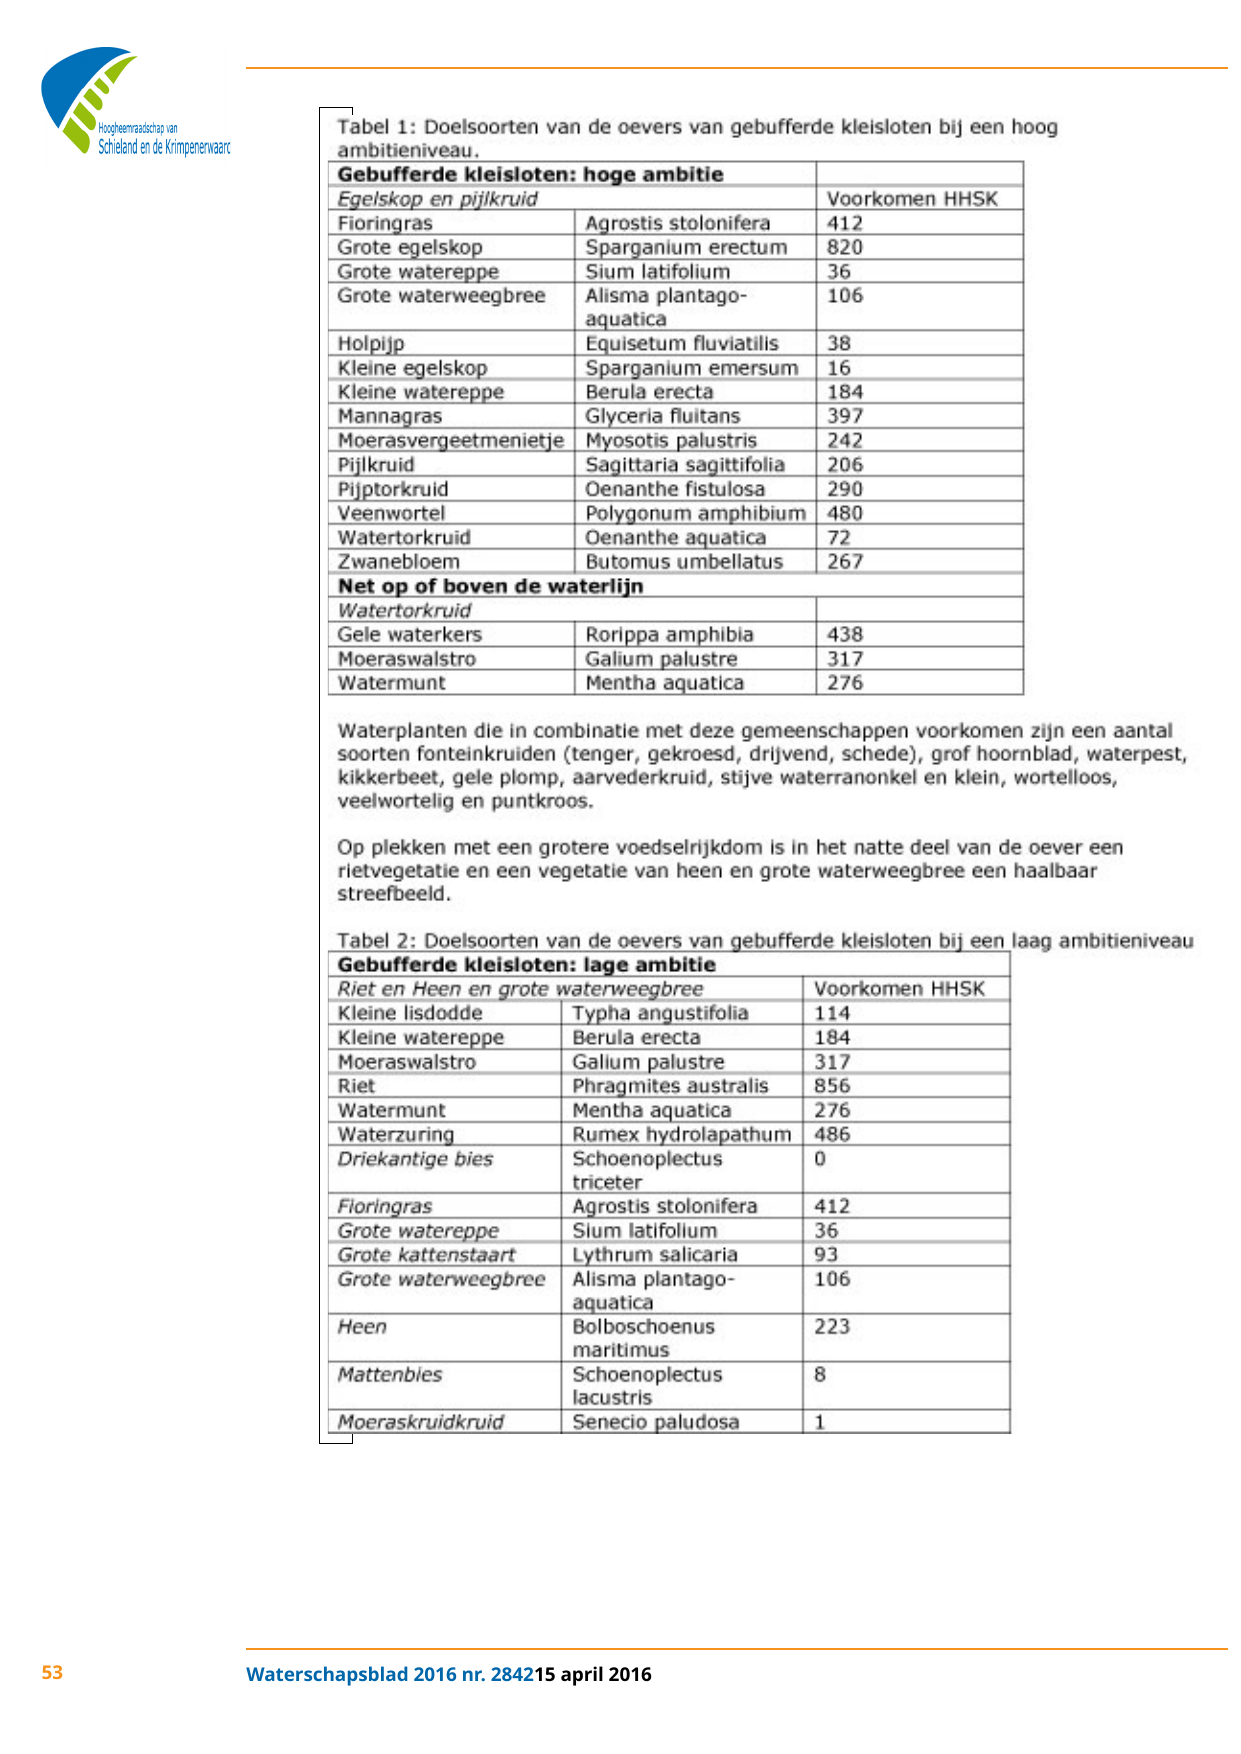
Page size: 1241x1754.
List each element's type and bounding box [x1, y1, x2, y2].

picture [327, 115, 1232, 1434]
picture [41, 47, 231, 172]
